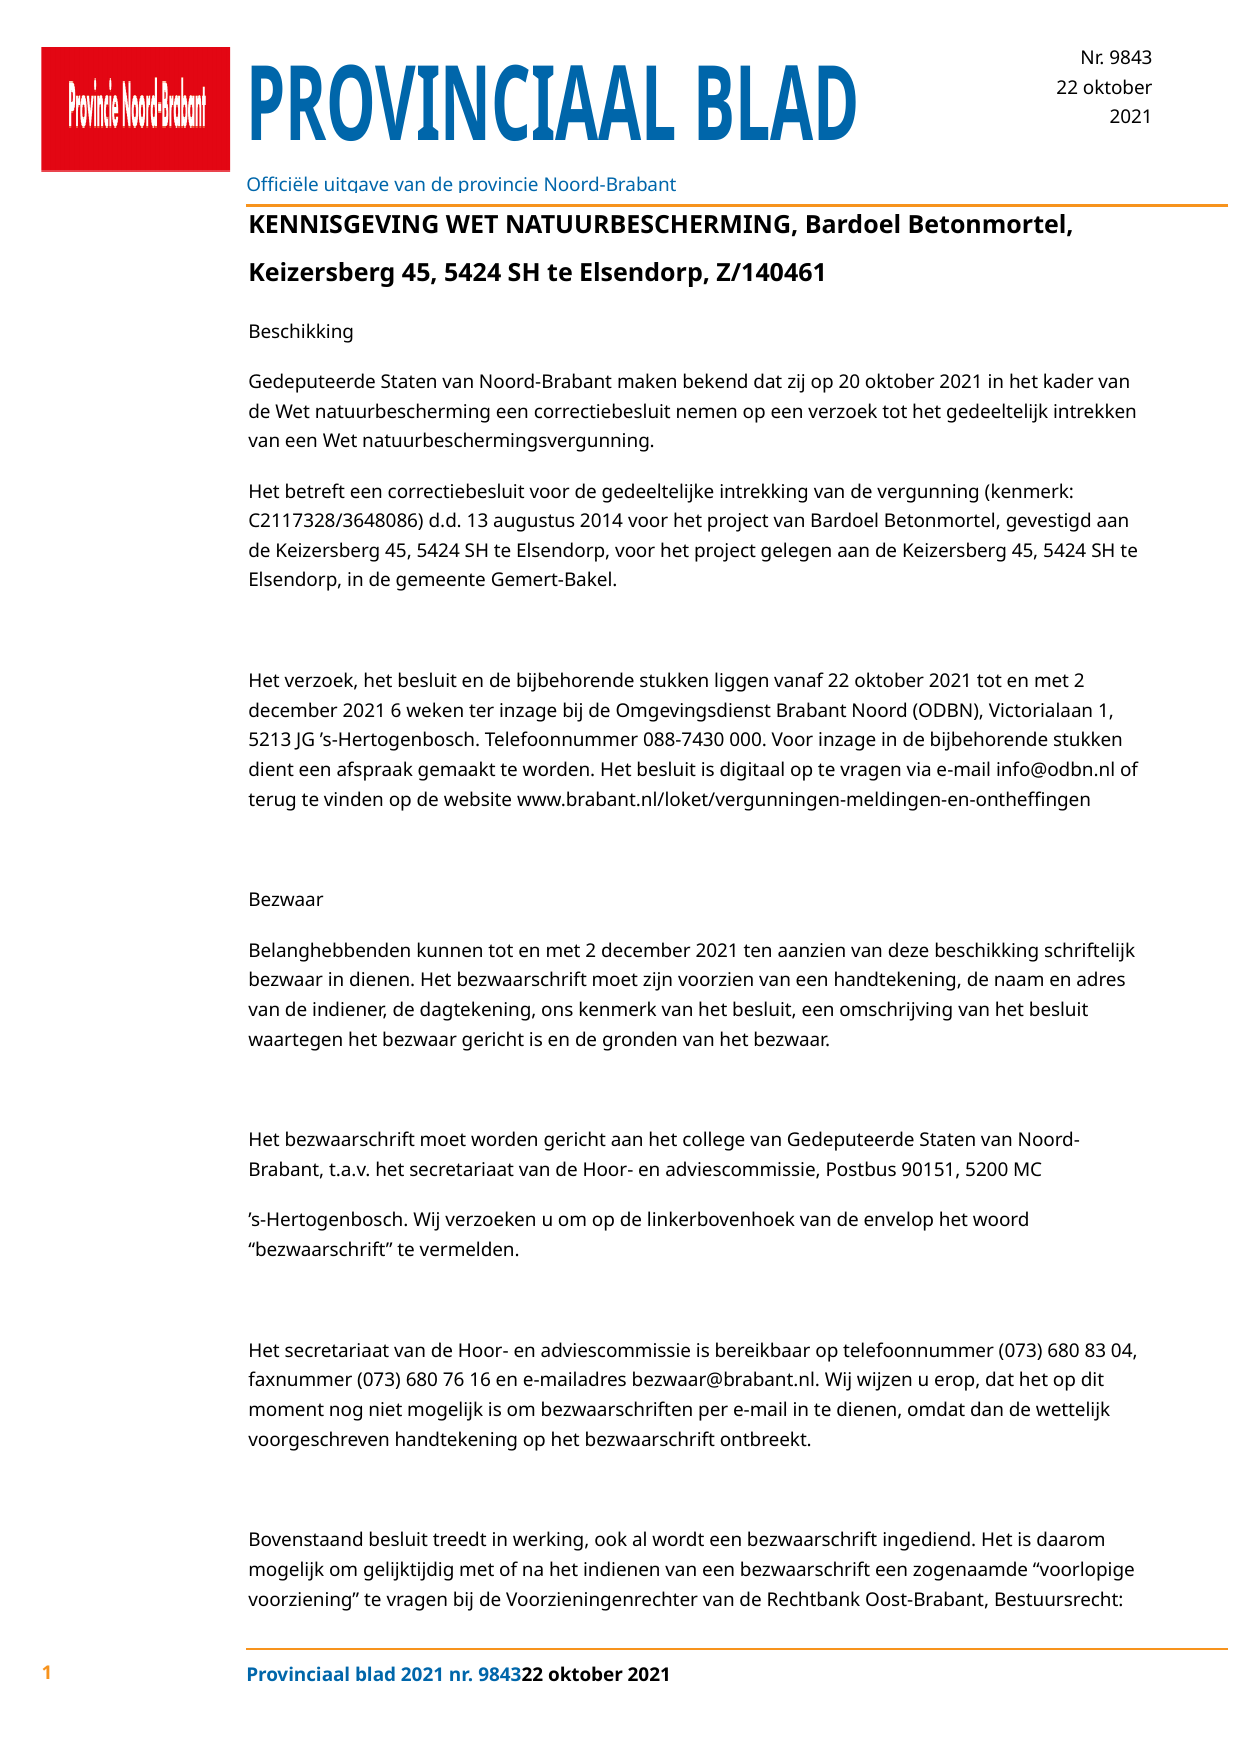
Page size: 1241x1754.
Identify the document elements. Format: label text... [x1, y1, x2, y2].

text KENNISGEVING WET NATUURBESCHERMING, Bardoel Betonmortel, Keizersberg 45, 5424 SH te Elsendorp, Z/140461 [248, 207, 1152, 288]
text Belanghebbenden kunnen tot en met 2 december 2021 ten aanzien van deze beschikking schriftelijk bezwaar in dienen. Het bezwaarschrift moet zijn voorzien van een handtekening, de naam en adres van de indiener, de dagtekening, ons kenmerk van het besluit, een omschrijving van het besluit waartegen het bezwaar gericht is en de gronden van het bezwaar. [248, 937, 1152, 1052]
text Het verzoek, het besluit en de bijbehorende stukken liggen vanaf 22 oktober 2021 tot en met 2 december 2021 6 weken ter inzage bij de Omgevingsdienst Brabant Noord (ODBN), Victorialaan 1, 5213 JG ’s-Hertogenbosch. Telefoonnummer 088-7430 000. Voor inzage in de bijbehorende stukken dient een afspraak gemaakt te worden. Het besluit is digitaal op te vragen via e-mail info@odbn.nl of terug te vinden op de website www.brabant.nl/loket/vergunningen-meldingen-en-ontheffingen [248, 667, 1152, 812]
text Het bezwaarschrift moet worden gericht aan het college van Gedeputeerde Staten van Noord-Brabant, t.a.v. het secretariaat van de Hoor- en adviescommissie, Postbus 90151, 5200 MC [248, 1127, 1152, 1182]
text Beschikking [248, 318, 1152, 344]
text Bezwaar [248, 887, 1152, 912]
text Het betreft een correctiebesluit voor de gedeeltelijke intrekking van de vergunning (kenmerk: C2117328/3648086) d.d. 13 augustus 2014 voor het project van Bardoel Betonmortel, gevestigd aan de Keizersberg 45, 5424 SH te Elsendorp, voor het project gelegen aan de Keizersberg 45, 5424 SH te Elsendorp, in de gemeente Gemert-Bakel. [248, 478, 1152, 592]
text Gedeputeerde Staten van Noord-Brabant maken bekend dat zij op 20 oktober 2021 in het kader van de Wet natuurbescherming een correctiebesluit nemen op een verzoek tot het gedeeltelijk intrekken van een Wet natuurbeschermingsvergunning. [248, 368, 1152, 453]
picture [41, 47, 231, 172]
text ’s-Hertogenbosch. Wij verzoeken u om op de linkerbovenhoek van de envelop het woord “bezwaarschrift” te vermelden. [248, 1207, 1152, 1262]
text Het secretariaat van de Hoor- en adviescommissie is bereikbaar op telefoonnummer (073) 680 83 04, faxnummer (073) 680 76 16 en e-mailadres bezwaar@brabant.nl. Wij wijzen u erop, dat het op dit moment nog niet mogelijk is om bezwaarschriften per e-mail in te dienen, omdat dan de wettelijk voorgeschreven handtekening op het bezwaarschrift ontbreekt. [248, 1337, 1152, 1452]
text Bovenstaand besluit treedt in werking, ook al wordt een bezwaarschrift ingediend. Het is daarom mogelijk om gelijktijdig met of na het indienen van een bezwaarschrift een zogenaamde “voorlopige voorziening” te vragen bij de Voorzieningenrechter van de Rechtbank Oost-Brabant, Bestuursrecht: [248, 1527, 1152, 1612]
